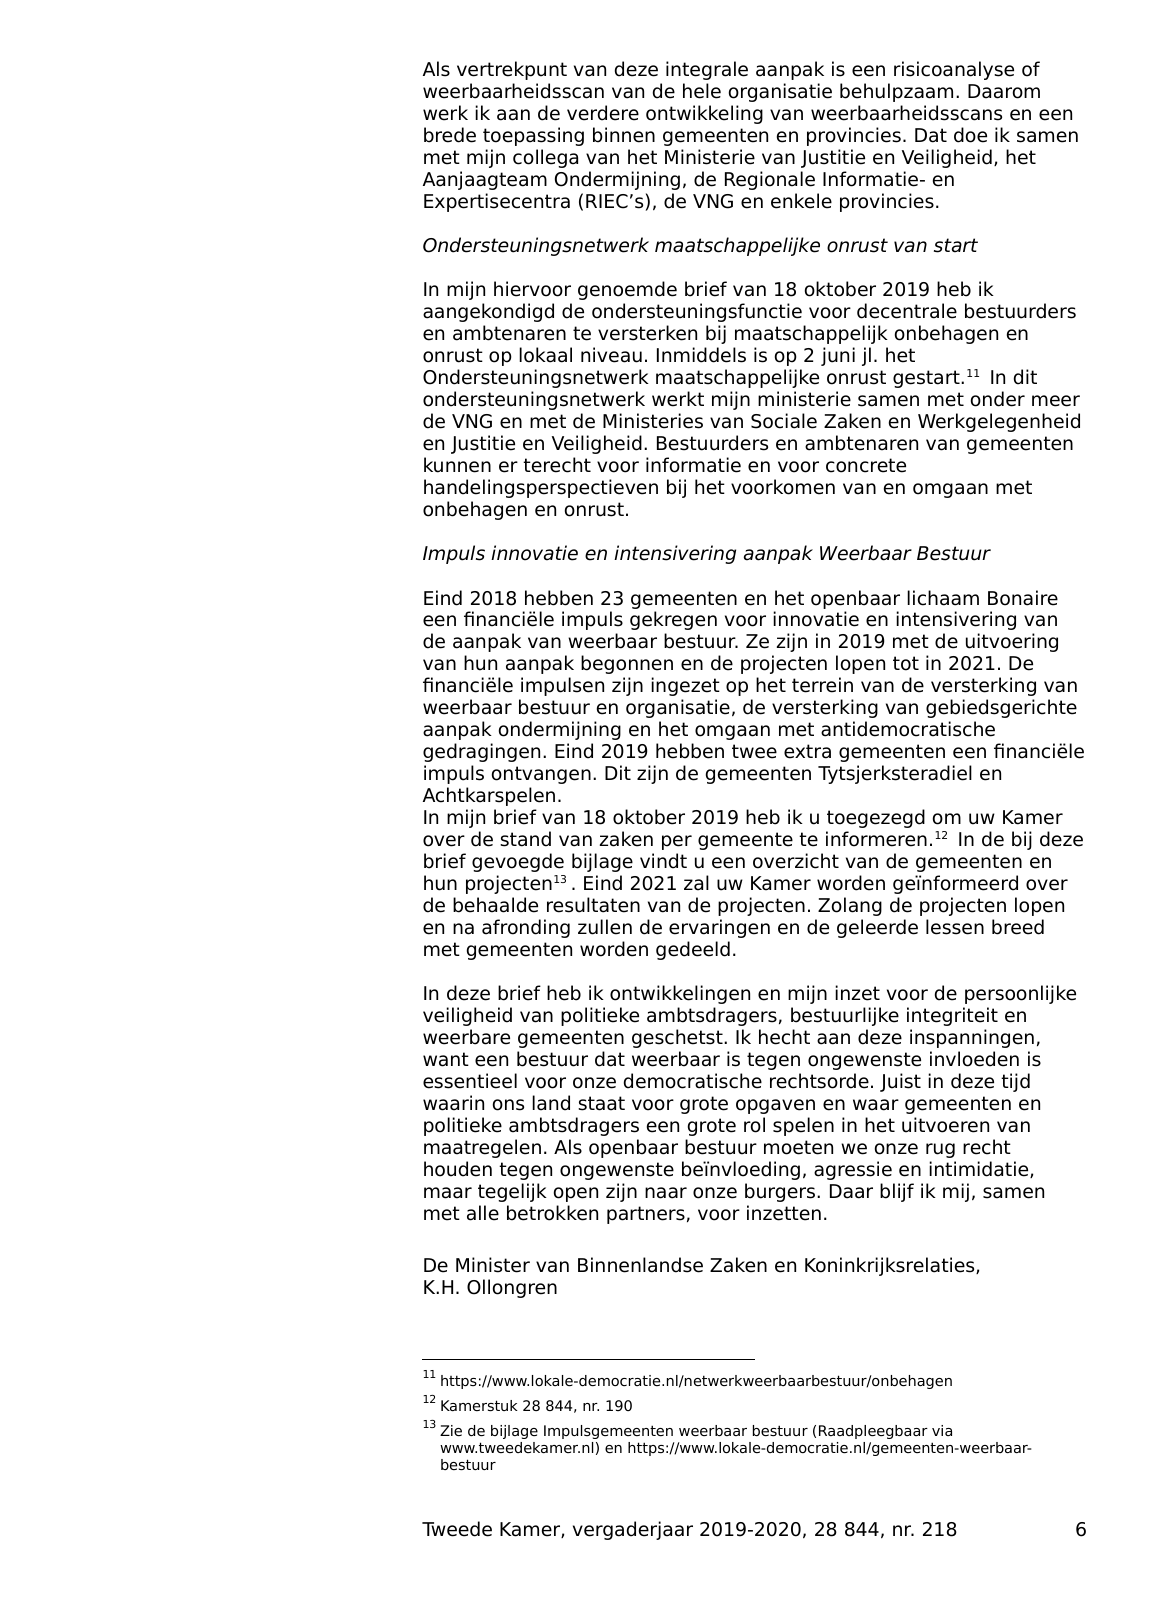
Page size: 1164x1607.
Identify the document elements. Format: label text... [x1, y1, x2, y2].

text Kamerstuk 28 844, nr. 190 [422, 1393, 1087, 1416]
text In mijn brief van 18 oktober 2019 heb ik u toegezegd om uw Kamer over de stand van zaken per gemeente te informeren. In de bij deze brief gevoegde bijlage vindt u een overzicht van de gemeenten en hun projecten. Eind 2021 zal uw Kamer worden geïnformeerd over de behaalde resultaten van de projecten. Zolang de projecten lopen en na afronding zullen de ervaringen en de geleerde lessen breed met gemeenten worden gedeeld. [422, 807, 1087, 961]
text In mijn hiervoor genoemde brief van 18 oktober 2019 heb ik aangekondigd de ondersteuningsfunctie voor decentrale bestuurders en ambtenaren te versterken bij maatschappelijk onbehagen en onrust op lokaal niveau. Inmiddels is op 2 juni jl. het Ondersteuningsnetwerk maatschappelijke onrust gestart. In dit ondersteuningsnetwerk werkt mijn ministerie samen met onder meer de VNG en met de Ministeries van Sociale Zaken en Werkgelegenheid en Justitie en Veiligheid. Bestuurders en ambtenaren van gemeenten kunnen er terecht voor informatie en voor concrete handelingsperspectieven bij het voorkomen van en omgaan met onbehagen en onrust. [422, 279, 1087, 521]
text De Minister van Binnenlandse Zaken en Koninkrijksrelaties, K.H. Ollongren [422, 1255, 1087, 1299]
subtitle Impuls innovatie en intensivering aanpak Weerbaar Bestuur [422, 543, 1087, 565]
text Zie de bijlage Impulsgemeenten weerbaar bestuur (Raadpleegbaar via www.tweedekamer.nl) en https://www.lokale-democratie.nl/gemeenten-weerbaar-bestuur [422, 1418, 1087, 1474]
subtitle Ondersteuningsnetwerk maatschappelijke onrust van start [422, 235, 1087, 257]
text Eind 2018 hebben 23 gemeenten en het openbaar lichaam Bonaire een financiële impuls gekregen voor innovatie en intensivering van de aanpak van weerbaar bestuur. Ze zijn in 2019 met de uitvoering van hun aanpak begonnen en de projecten lopen tot in 2021. De financiële impulsen zijn ingezet op het terrein van de versterking van weerbaar bestuur en organisatie, de versterking van gebiedsgerichte aanpak ondermijning en het omgaan met antidemocratische gedragingen. Eind 2019 hebben twee extra gemeenten een financiële impuls ontvangen. Dit zijn de gemeenten Tytsjerksteradiel en Achtkarspelen. [422, 587, 1087, 807]
text In deze brief heb ik ontwikkelingen en mijn inzet voor de persoonlijke veiligheid van politieke ambtsdragers, bestuurlijke integriteit en weerbare gemeenten geschetst. Ik hecht aan deze inspanningen, want een bestuur dat weerbaar is tegen ongewenste invloeden is essentieel voor onze democratische rechtsorde. Juist in deze tijd waarin ons land staat voor grote opgaven en waar gemeenten en politieke ambtsdragers een grote rol spelen in het uitvoeren van maatregelen. Als openbaar bestuur moeten we onze rug recht houden tegen ongewenste beïnvloeding, agressie en intimidatie, maar tegelijk open zijn naar onze burgers. Daar blijf ik mij, samen met alle betrokken partners, voor inzetten. [422, 983, 1087, 1225]
text https://www.lokale-democratie.nl/netwerkweerbaarbestuur/onbehagen [422, 1368, 1087, 1391]
text Als vertrekpunt van deze integrale aanpak is een risicoanalyse of weerbaarheidsscan van de hele organisatie behulpzaam. Daarom werk ik aan de verdere ontwikkeling van weerbaarheidsscans en een brede toepassing binnen gemeenten en provincies. Dat doe ik samen met mijn collega van het Ministerie van Justitie en Veiligheid, het Aanjaagteam Ondermijning, de Regionale Informatie- en Expertisecentra (RIEC’s), de VNG en enkele provincies. [422, 59, 1087, 213]
